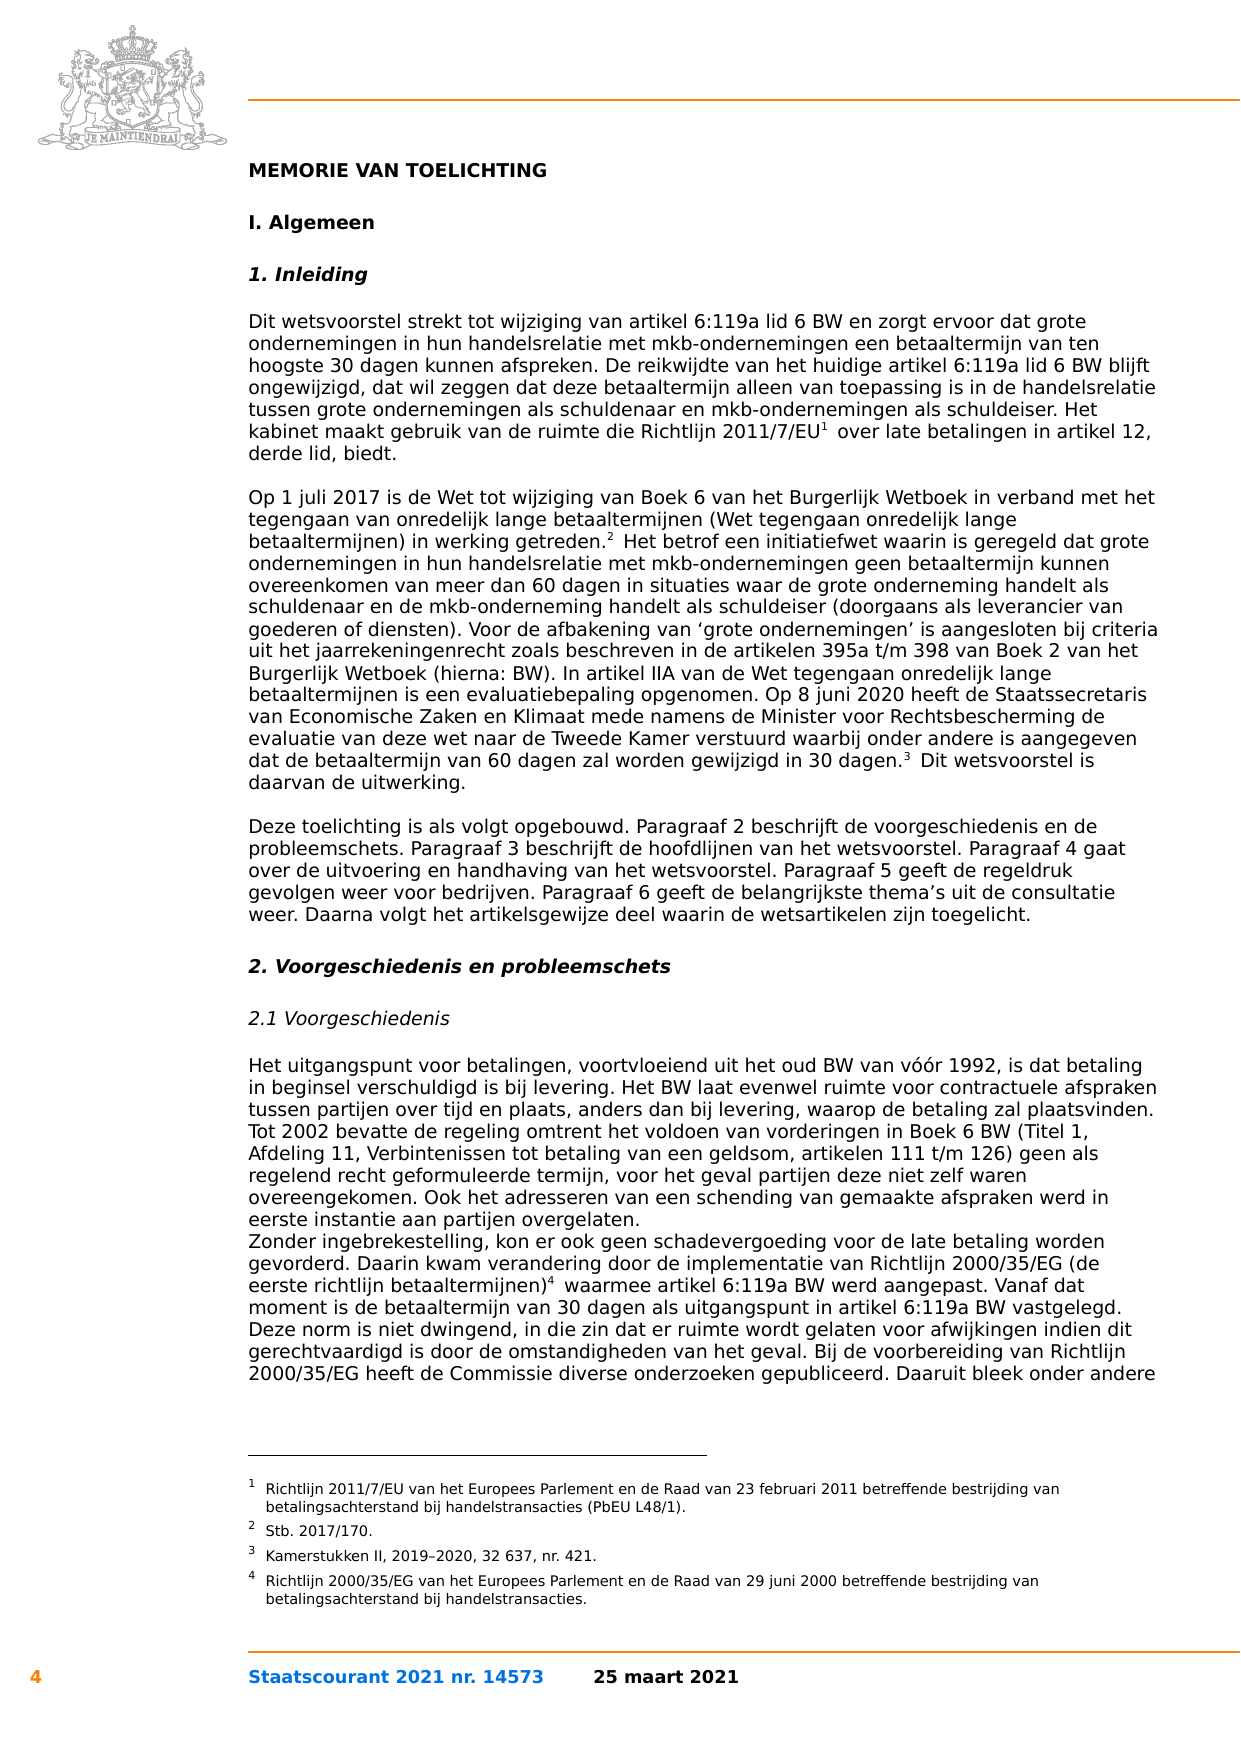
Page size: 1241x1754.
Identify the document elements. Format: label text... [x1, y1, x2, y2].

text Richtlijn 2011/7/EU van het Europees Parlement en de Raad van 23 februari 2011 betreffende bestrijding van betalingsachterstand bij handelstransacties (PbEU L48/1). [248, 1477, 1163, 1516]
text Richtlijn 2000/35/EG van het Europees Parlement en de Raad van 29 juni 2000 betreffende bestrĳding van betalingsachterstand bĳ handelstransacties. [248, 1569, 1163, 1608]
picture [38, 25, 227, 150]
text Deze toelichting is als volgt opgebouwd. Paragraaf 2 beschrijft de voorgeschiedenis en de probleemschets. Paragraaf 3 beschrijft de hoofdlijnen van het wetsvoorstel. Paragraaf 4 gaat over de uitvoering en handhaving van het wetsvoorstel. Paragraaf 5 geeft de regeldruk gevolgen weer voor bedrijven. Paragraaf 6 geeft de belangrijkste thema’s uit de consultatie weer. Daarna volgt het artikelsgewijze deel waarin de wetsartikelen zijn toegelicht. [248, 816, 1163, 926]
subtitle MEMORIE VAN TOELICHTING [248, 160, 1163, 182]
text Stb. 2017/170. [248, 1519, 1163, 1541]
text Op 1 juli 2017 is de Wet tot wijziging van Boek 6 van het Burgerlijk Wetboek in verband met het tegengaan van onredelijk lange betaaltermijnen (Wet tegengaan onredelijk lange betaaltermijnen) in werking getreden. Het betrof een initiatiefwet waarin is geregeld dat grote ondernemingen in hun handelsrelatie met mkb-ondernemingen geen betaaltermijn kunnen overeenkomen van meer dan 60 dagen in situaties waar de grote onderneming handelt als schuldenaar en de mkb-onderneming handelt als schuldeiser (doorgaans als leverancier van goederen of diensten). Voor de afbakening van ‘grote ondernemingen’ is aangesloten bij criteria uit het jaarrekeningenrecht zoals beschreven in de artikelen 395a t/m 398 van Boek 2 van het Burgerlijk Wetboek (hierna: BW). In artikel IIA van de Wet tegengaan onredelijk lange betaaltermijnen is een evaluatiebepaling opgenomen. Op 8 juni 2020 heeft de Staatssecretaris van Economische Zaken en Klimaat mede namens de Minister voor Rechtsbescherming de evaluatie van deze wet naar de Tweede Kamer verstuurd waarbij onder andere is aangegeven dat de betaaltermijn van 60 dagen zal worden gewijzigd in 30 dagen. Dit wetsvoorstel is daarvan de uitwerking. [248, 487, 1163, 794]
subtitle I. Algemeen [248, 212, 1163, 234]
subtitle 1. Inleiding [248, 264, 1163, 286]
text Dit wetsvoorstel strekt tot wijziging van artikel 6:119a lid 6 BW en zorgt ervoor dat grote ondernemingen in hun handelsrelatie met mkb-ondernemingen een betaaltermijn van ten hoogste 30 dagen kunnen afspreken. De reikwijdte van het huidige artikel 6:119a lid 6 BW blijft ongewijzigd, dat wil zeggen dat deze betaaltermijn alleen van toepassing is in de handelsrelatie tussen grote ondernemingen als schuldenaar en mkb-ondernemingen als schuldeiser. Het kabinet maakt gebruik van de ruimte die Richtlijn 2011/7/EU over late betalingen in artikel 12, derde lid, biedt. [248, 311, 1163, 465]
text Kamerstukken II, 2019–2020, 32 637, nr. 421. [248, 1544, 1163, 1566]
subtitle 2.1 Voorgeschiedenis [248, 1008, 1163, 1030]
subtitle 2. Voorgeschiedenis en probleemschets [248, 956, 1163, 978]
text Zonder ingebrekestelling, kon er ook geen schadevergoeding voor de late betaling worden gevorderd. Daarin kwam verandering door de implementatie van Richtlijn 2000/35/EG (de eerste richtlijn betaaltermijnen) waarmee artikel 6:119a BW werd aangepast. Vanaf dat moment is de betaaltermijn van 30 dagen als uitgangspunt in artikel 6:119a BW vastgelegd. Deze norm is niet dwingend, in die zin dat er ruimte wordt gelaten voor afwijkingen indien dit gerechtvaardigd is door de omstandigheden van het geval. Bij de voorbereiding van Richtlijn 2000/35/EG heeft de Commissie diverse onderzoeken gepubliceerd. Daaruit bleek onder andere [248, 1231, 1163, 1385]
text Het uitgangspunt voor betalingen, voortvloeiend uit het oud BW van vóór 1992, is dat betaling in beginsel verschuldigd is bij levering. Het BW laat evenwel ruimte voor contractuele afspraken tussen partijen over tijd en plaats, anders dan bij levering, waarop de betaling zal plaatsvinden. Tot 2002 bevatte de regeling omtrent het voldoen van vorderingen in Boek 6 BW (Titel 1, Afdeling 11, Verbintenissen tot betaling van een geldsom, artikelen 111 t/m 126) geen als regelend recht geformuleerde termijn, voor het geval partijen deze niet zelf waren overeengekomen. Ook het adresseren van een schending van gemaakte afspraken werd in eerste instantie aan partijen overgelaten. [248, 1055, 1163, 1231]
